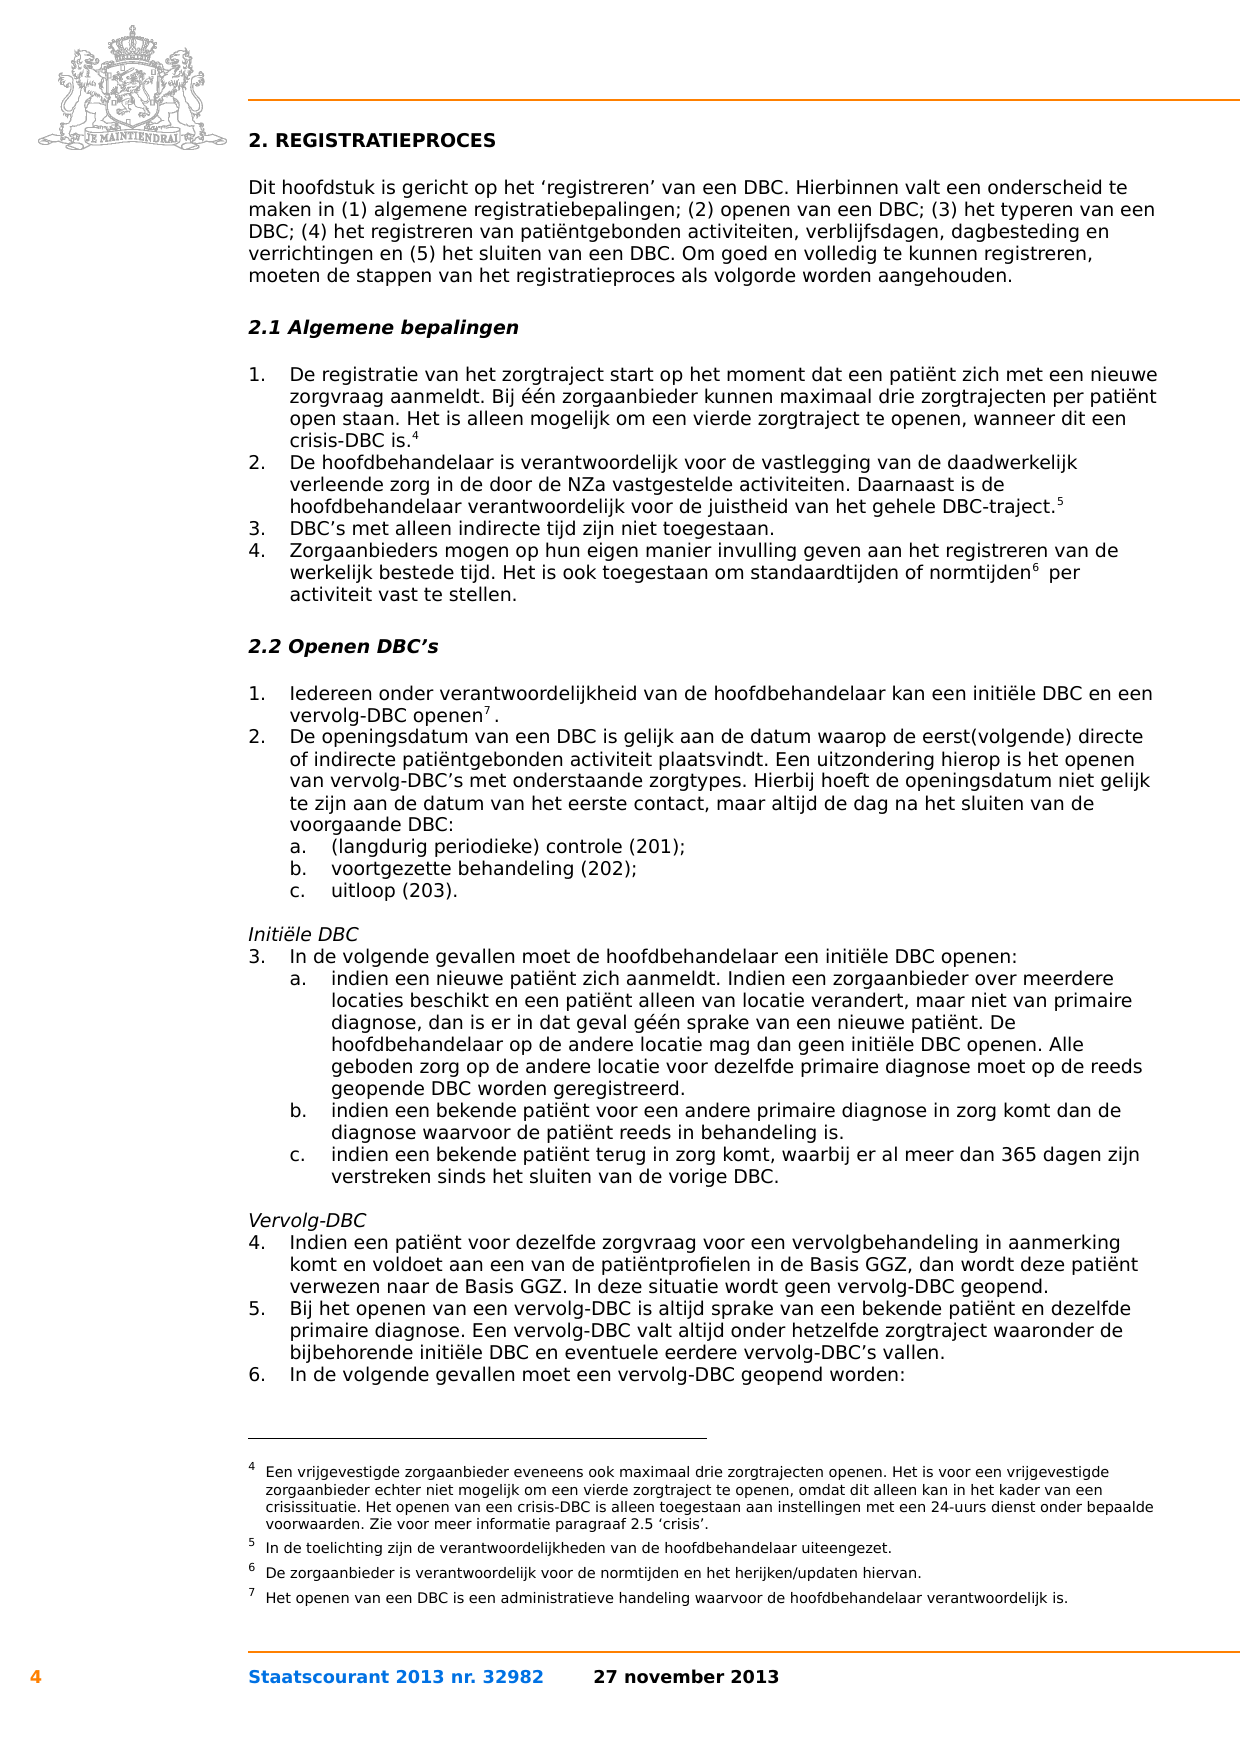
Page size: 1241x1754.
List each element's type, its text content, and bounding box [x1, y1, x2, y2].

subtitle 2. REGISTRATIEPROCES [248, 130, 1163, 152]
text b. indien een bekende patiënt voor een andere primaire diagnose in zorg komt dan de diagnose waarvoor de patiënt reeds in behandeling is. [289, 1100, 1163, 1144]
text 5. Bij het openen van een vervolg-DBC is altijd sprake van een bekende patiënt en dezelfde primaire diagnose. Een vervolg-DBC valt altijd onder hetzelfde zorgtraject waaronder de bijbehorende initiële DBC en eventuele eerdere vervolg-DBC’s vallen. [248, 1298, 1163, 1364]
text In de toelichting zijn de verantwoordelijkheden van de hoofdbehandelaar uiteengezet. [248, 1536, 1163, 1558]
text 4. Zorgaanbieders mogen op hun eigen manier invulling geven aan het registreren van de werkelijk bestede tijd. Het is ook toegestaan om standaardtijden of normtijden per activiteit vast te stellen. [248, 539, 1163, 606]
subtitle 2.1 Algemene bepalingen [248, 317, 1163, 339]
text a. indien een nieuwe patiënt zich aanmeldt. Indien een zorgaanbieder over meerdere locaties beschikt en een patiënt alleen van locatie verandert, maar niet van primaire diagnose, dan is er in dat geval géén sprake van een nieuwe patiënt. De hoofdbehandelaar op de andere locatie mag dan geen initiële DBC openen. Alle geboden zorg op de andere locatie voor dezelfde primaire diagnose moet op de reeds geopende DBC worden geregistreerd. [289, 968, 1163, 1100]
text a. (langdurig periodieke) controle (201); [289, 836, 1163, 858]
picture [38, 25, 227, 150]
text c. uitloop (203). [289, 880, 1163, 902]
text 4. Indien een patiënt voor dezelfde zorgvraag voor een vervolgbehandeling in aanmerking komt en voldoet aan een van de patiëntprofielen in de Basis GGZ, dan wordt deze patiënt verwezen naar de Basis GGZ. In deze situatie wordt geen vervolg-DBC geopend. [248, 1232, 1163, 1298]
text Het openen van een DBC is een administratieve handeling waarvoor de hoofdbehandelaar verantwoordelijk is. [248, 1586, 1163, 1608]
text 1. Iedereen onder verantwoordelijkheid van de hoofdbehandelaar kan een initiële DBC en een vervolg-DBC openen. [248, 682, 1163, 726]
text 3. DBC’s met alleen indirecte tijd zijn niet toegestaan. [248, 518, 1163, 539]
text 2. De hoofdbehandelaar is verantwoordelijk voor de vastlegging van de daadwerkelijk verleende zorg in de door de NZa vastgestelde activiteiten. Daarnaast is de hoofdbehandelaar verantwoordelijk voor de juistheid van het gehele DBC-traject. [248, 452, 1163, 518]
text 1. De registratie van het zorgtraject start op het moment dat een patiënt zich met een nieuwe zorgvraag aanmeldt. Bij één zorgaanbieder kunnen maximaal drie zorgtrajecten per patiënt open staan. Het is alleen mogelijk om een vierde zorgtraject te openen, wanneer dit een crisis-DBC is. [248, 364, 1163, 452]
text Dit hoofdstuk is gericht op het ‘registreren’ van een DBC. Hierbinnen valt een onderscheid te maken in (1) algemene registratiebepalingen; (2) openen van een DBC; (3) het typeren van een DBC; (4) het registreren van patiëntgebonden activiteiten, verblijfsdagen, dagbesteding en verrichtingen en (5) het sluiten van een DBC. Om goed en volledig te kunnen registreren, moeten de stappen van het registratieproces als volgorde worden aangehouden. [248, 177, 1163, 287]
text Een vrijgevestigde zorgaanbieder eveneens ook maximaal drie zorgtrajecten openen. Het is voor een vrijgevestigde zorgaanbieder echter niet mogelijk om een vierde zorgtraject te openen, omdat dit alleen kan in het kader van een crisissituatie. Het openen van een crisis-DBC is alleen toegestaan aan instellingen met een 24-uurs dienst onder bepaalde voorwaarden. Zie voor meer informatie paragraaf 2.5 ‘crisis’. [248, 1460, 1163, 1533]
subtitle Initiële DBC [248, 924, 1163, 946]
subtitle 2.2 Openen DBC’s [248, 636, 1163, 657]
subtitle Vervolg-DBC [248, 1210, 1163, 1232]
text De zorgaanbieder is verantwoordelijk voor de normtijden en het herijken/updaten hiervan. [248, 1561, 1163, 1583]
text 3. In de volgende gevallen moet de hoofdbehandelaar een initiële DBC openen: [248, 946, 1163, 968]
text 2. De openingsdatum van een DBC is gelijk aan de datum waarop de eerst(volgende) directe of indirecte patiëntgebonden activiteit plaatsvindt. Een uitzondering hierop is het openen van vervolg-DBC’s met onderstaande zorgtypes. Hierbij hoeft de openingsdatum niet gelijk te zijn aan de datum van het eerste contact, maar altijd de dag na het sluiten van de voorgaande DBC: [248, 726, 1163, 836]
text c. indien een bekende patiënt terug in zorg komt, waarbij er al meer dan 365 dagen zijn verstreken sinds het sluiten van de vorige DBC. [289, 1144, 1163, 1188]
text 6. In de volgende gevallen moet een vervolg-DBC geopend worden: [248, 1364, 1163, 1386]
text b. voortgezette behandeling (202); [289, 858, 1163, 880]
